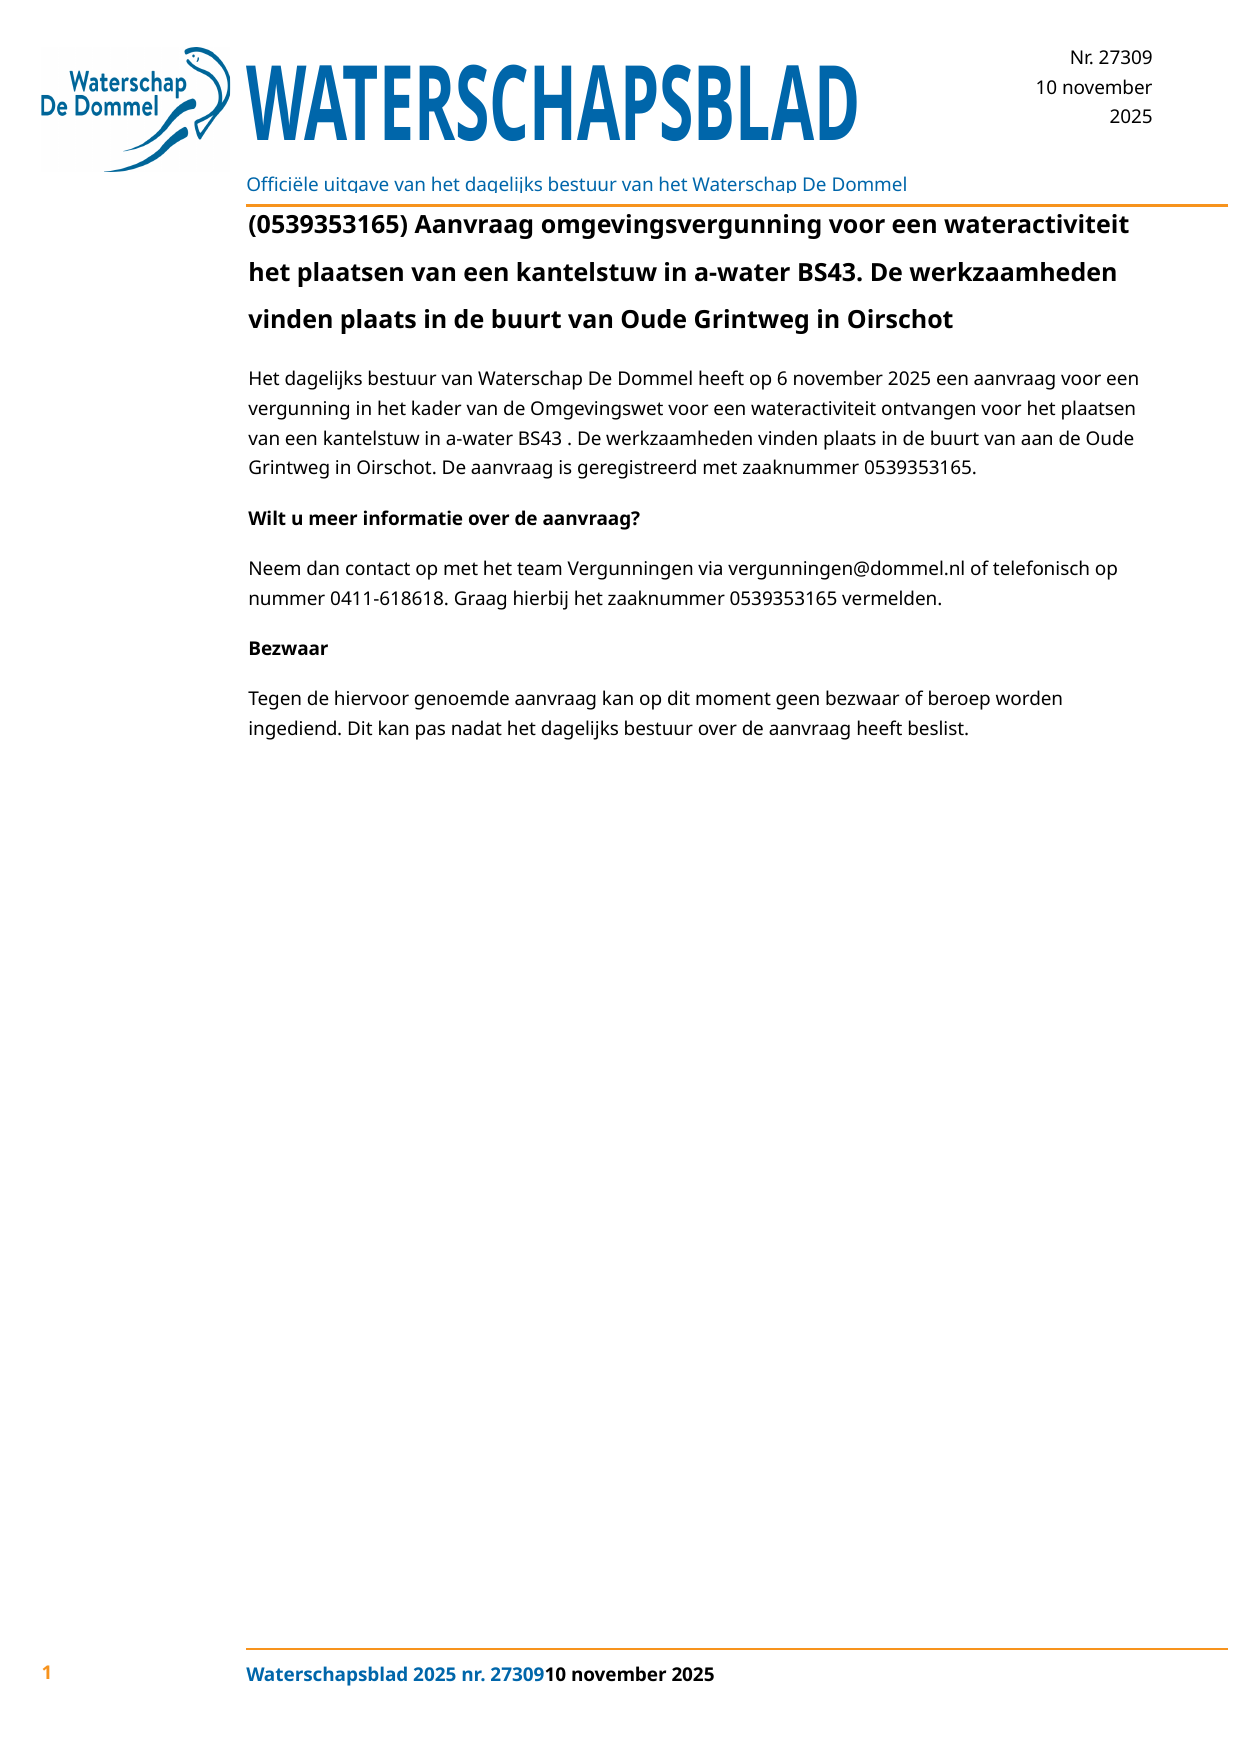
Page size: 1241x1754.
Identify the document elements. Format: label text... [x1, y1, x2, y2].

picture [41, 47, 231, 172]
text (0539353165) Aanvraag omgevingsvergunning voor een wateractiviteit het plaatsen van een kantelstuw in a-water BS43. De werkzaamheden vinden plaats in de buurt van Oude Grintweg in Oirschot [248, 207, 1152, 336]
text Het dagelijks bestuur van Waterschap De Dommel heeft op 6 november 2025 een aanvraag voor een vergunning in het kader van de Omgevingswet voor een wateractiviteit ontvangen voor het plaatsen van een kantelstuw in a-water BS43 . De werkzaamheden vinden plaats in de buurt van aan de Oude Grintweg in Oirschot. De aanvraag is geregistreerd met zaaknummer 0539353165. [248, 366, 1152, 480]
text Wilt u meer informatie over de aanvraag? [248, 505, 1152, 530]
picture [45, 99, 51, 111]
text Bezwaar [248, 635, 1152, 661]
picture [198, 118, 210, 131]
text Neem dan contact op met het team Vergunningen via vergunningen@dommel.nl of telefonisch op nummer 0411-618618. Graag hierbij het zaaknummer 0539353165 vermelden. [248, 555, 1152, 610]
text Tegen de hiervoor genoemde aanvraag kan op dit moment geen bezwaar of beroep worden ingediend. Dit kan pas nadat het dagelijks bestuur over de aanvraag heeft beslist. [248, 686, 1152, 741]
picture [204, 47, 231, 76]
